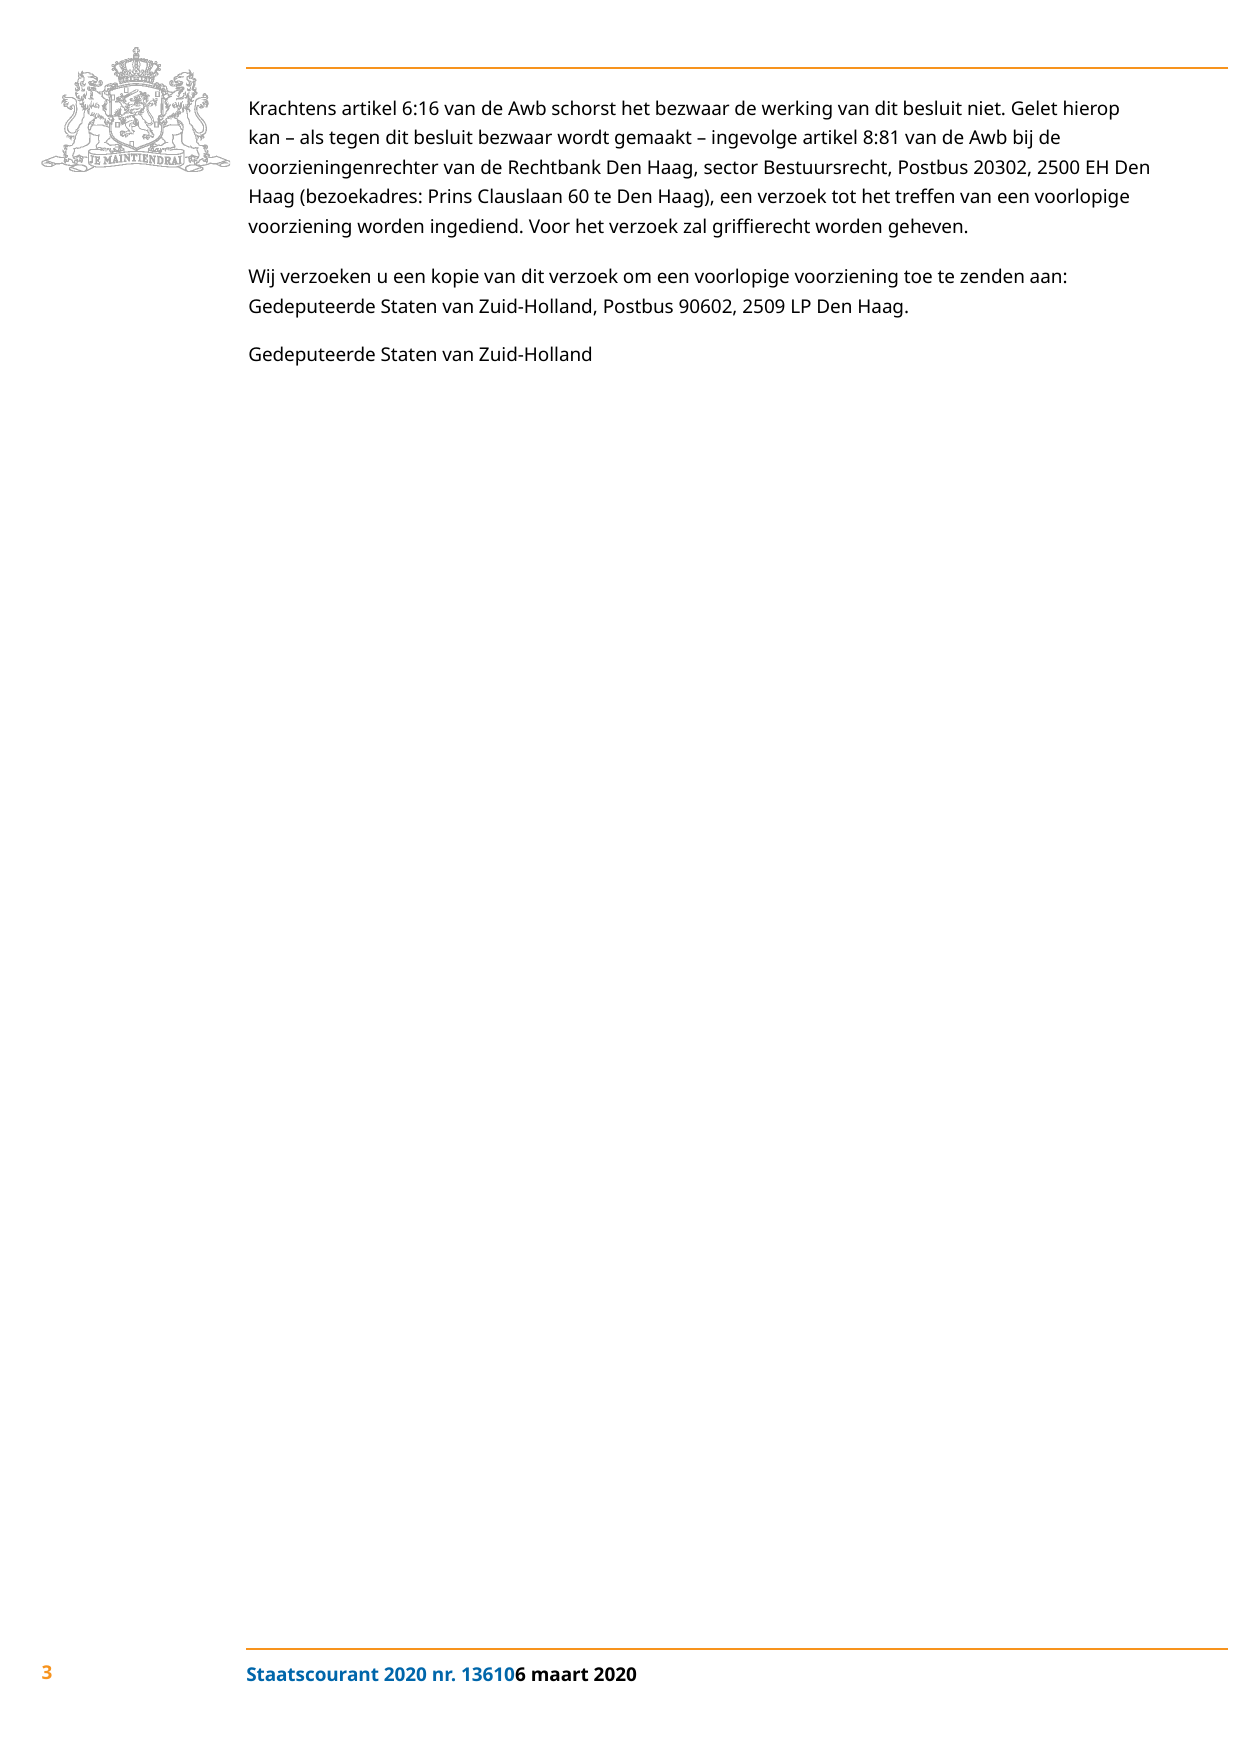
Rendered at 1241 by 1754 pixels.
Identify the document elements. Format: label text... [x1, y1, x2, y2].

picture [41, 47, 231, 172]
text Gedeputeerde Staten van Zuid-Holland [248, 341, 1152, 367]
text Wij verzoeken u een kopie van dit verzoek om een voorlopige voorziening toe te zenden aan: Gedeputeerde Staten van Zuid-Holland, Postbus 90602, 2509 LP Den Haag. [248, 263, 1152, 319]
text Krachtens artikel 6:16 van de Awb schorst het bezwaar de werking van dit besluit niet. Gelet hierop kan – als tegen dit besluit bezwaar wordt gemaakt – ingevolge artikel 8:81 van de Awb bij de voorzieningenrechter van de Rechtbank Den Haag, sector Bestuursrecht, Postbus 20302, 2500 EH Den Haag (bezoekadres: Prins Clauslaan 60 te Den Haag), een verzoek tot het treffen van een voorlopige voorziening worden ingediend. Voor het verzoek zal griffierecht worden geheven. [248, 95, 1152, 239]
